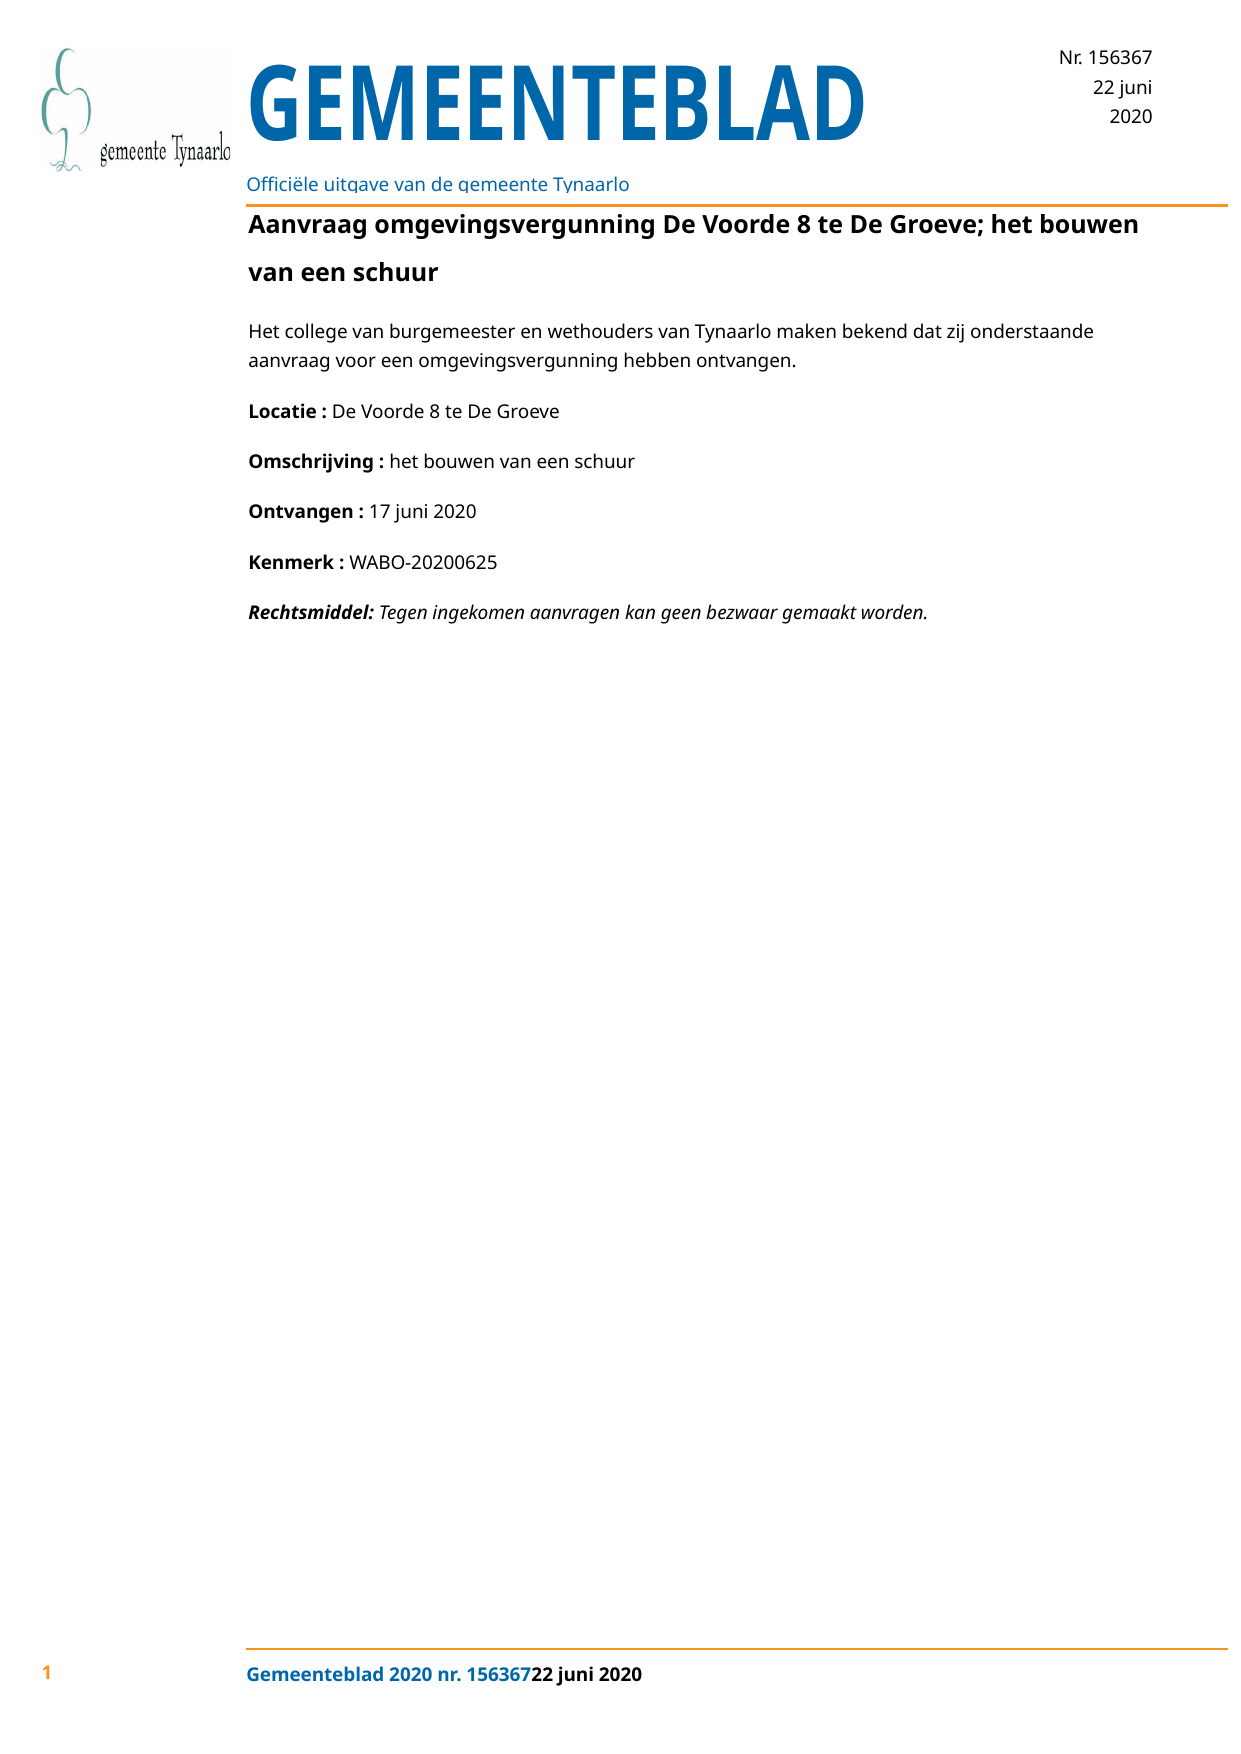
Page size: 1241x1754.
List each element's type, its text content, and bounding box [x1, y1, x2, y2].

text Omschrijving : het bouwen van een schuur [248, 448, 1152, 474]
picture [41, 47, 231, 172]
text Het college van burgemeester en wethouders van Tynaarlo maken bekend dat zij onderstaande aanvraag voor een omgevingsvergunning hebben ontvangen. [248, 318, 1152, 373]
text Locatie : De Voorde 8 te De Groeve [248, 398, 1152, 424]
text Ontvangen : 17 juni 2020 [248, 499, 1152, 524]
text Kenmerk : WABO-20200625 [248, 549, 1152, 575]
text Aanvraag omgevingsvergunning De Voorde 8 te De Groeve; het bouwen van een schuur [248, 207, 1152, 288]
text Rechtsmiddel: Tegen ingekomen aanvragen kan geen bezwaar gemaakt worden. [248, 599, 1152, 625]
